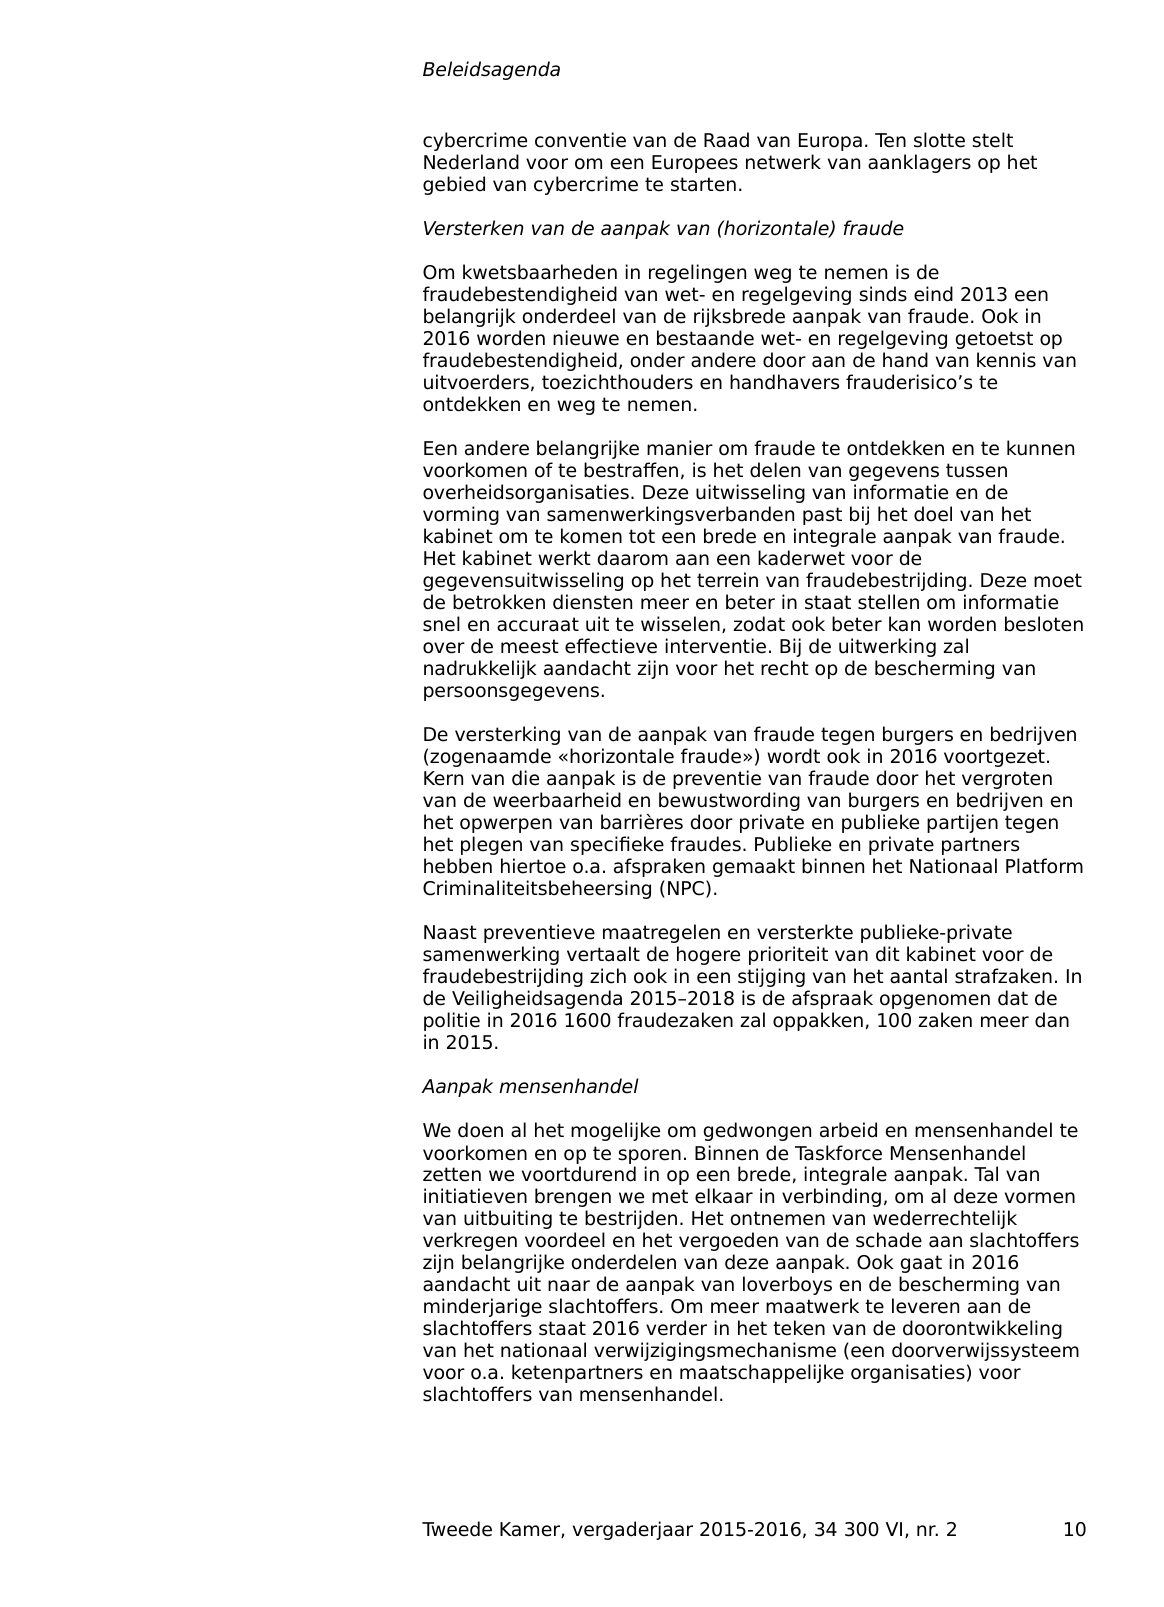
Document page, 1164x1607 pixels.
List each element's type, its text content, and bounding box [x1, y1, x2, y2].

text Om kwetsbaarheden in regelingen weg te nemen is de fraudebestendigheid van wet- en regelgeving sinds eind 2013 een belangrijk onderdeel van de rijksbrede aanpak van fraude. Ook in 2016 worden nieuwe en bestaande wet- en regelgeving getoetst op fraudebestendigheid, onder andere door aan de hand van kennis van uitvoerders, toezichthouders en handhavers frauderisico’s te ontdekken en weg te nemen. [422, 262, 1087, 416]
text De versterking van de aanpak van fraude tegen burgers en bedrijven (zogenaamde «horizontale fraude») wordt ook in 2016 voortgezet. Kern van die aanpak is de preventie van fraude door het vergroten van de weerbaarheid en bewustwording van burgers en bedrijven en het opwerpen van barrières door private en publieke partijen tegen het plegen van specifieke fraudes. Publieke en private partners hebben hiertoe o.a. afspraken gemaakt binnen het Nationaal Platform Criminaliteitsbeheersing (NPC). [422, 724, 1087, 900]
text Naast preventieve maatregelen en versterkte publieke-private samenwerking vertaalt de hogere prioriteit van dit kabinet voor de fraudebestrijding zich ook in een stijging van het aantal strafzaken. In de Veiligheidsagenda 2015–2018 is de afspraak opgenomen dat de politie in 2016 1600 fraudezaken zal oppakken, 100 zaken meer dan in 2015. [422, 922, 1087, 1054]
subtitle Versterken van de aanpak van (horizontale) fraude [422, 218, 1087, 240]
text Een andere belangrijke manier om fraude te ontdekken en te kunnen voorkomen of te bestraffen, is het delen van gegevens tussen overheidsorganisaties. Deze uitwisseling van informatie en de vorming van samenwerkingsverbanden past bij het doel van het kabinet om te komen tot een brede en integrale aanpak van fraude. Het kabinet werkt daarom aan een kaderwet voor de gegevensuitwisseling op het terrein van fraudebestrijding. Deze moet de betrokken diensten meer en beter in staat stellen om informatie snel en accuraat uit te wisselen, zodat ook beter kan worden besloten over de meest effectieve interventie. Bij de uitwerking zal nadrukkelijk aandacht zijn voor het recht op de bescherming van persoonsgegevens. [422, 438, 1087, 702]
text cybercrime conventie van de Raad van Europa. Ten slotte stelt Nederland voor om een Europees netwerk van aanklagers op het gebied van cybercrime te starten. [422, 130, 1087, 196]
subtitle Aanpak mensenhandel [422, 1076, 1087, 1098]
text We doen al het mogelijke om gedwongen arbeid en mensenhandel te voorkomen en op te sporen. Binnen de Taskforce Mensenhandel zetten we voortdurend in op een brede, integrale aanpak. Tal van initiatieven brengen we met elkaar in verbinding, om al deze vormen van uitbuiting te bestrijden. Het ontnemen van wederrechtelijk verkregen voordeel en het vergoeden van de schade aan slachtoffers zijn belangrijke onderdelen van deze aanpak. Ook gaat in 2016 aandacht uit naar de aanpak van loverboys en de bescherming van minderjarige slachtoffers. Om meer maatwerk te leveren aan de slachtoffers staat 2016 verder in het teken van de doorontwikkeling van het nationaal verwijzigingsmechanisme (een doorverwijssysteem voor o.a. ketenpartners en maatschappelijke organisaties) voor slachtoffers van mensenhandel. [422, 1120, 1087, 1406]
